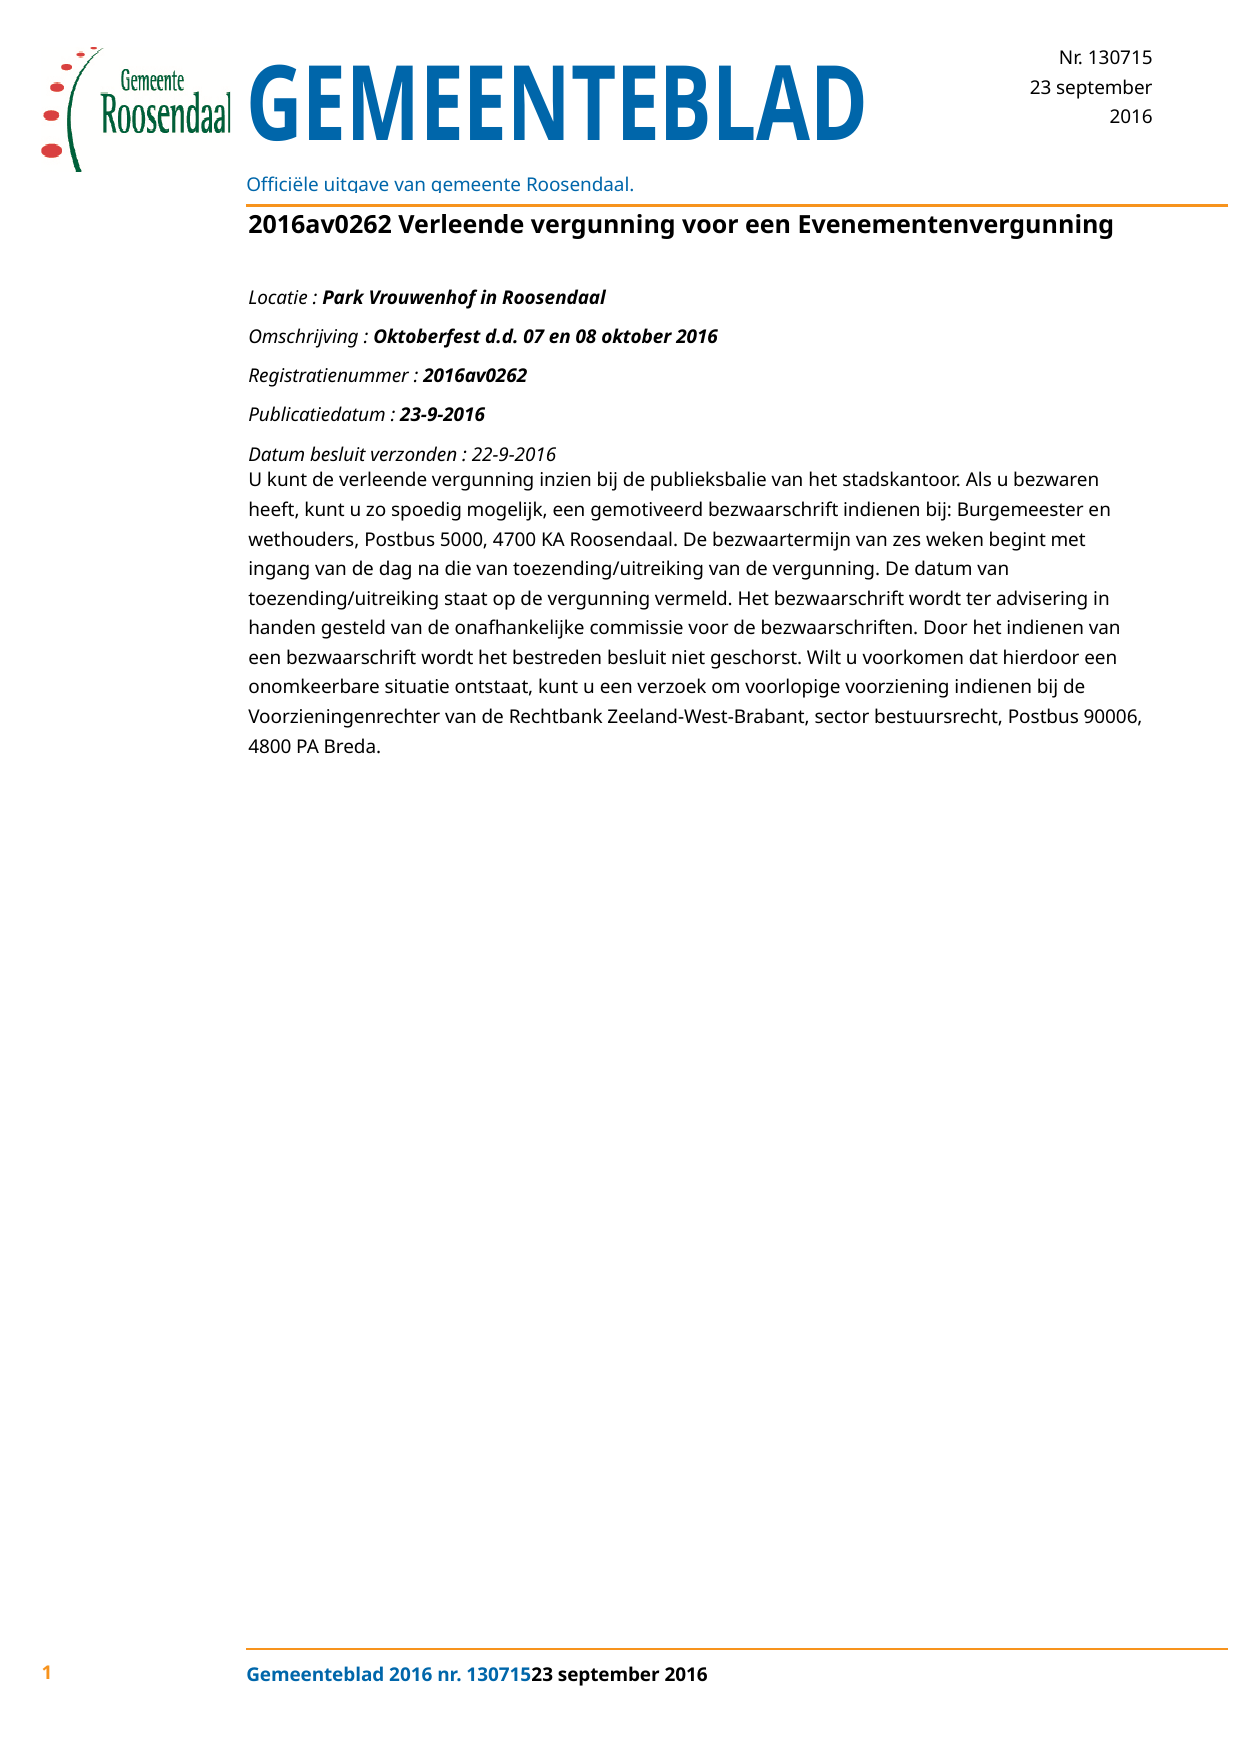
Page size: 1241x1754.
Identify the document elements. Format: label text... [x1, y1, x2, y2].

text Registratienummer : 2016av0262 [248, 362, 1152, 388]
text 2016av0262 Verleende vergunning voor een Evenementenvergunning [248, 207, 1152, 241]
text U kunt de verleende vergunning inzien bij de publieksbalie van het stadskantoor. Als u bezwaren heeft, kunt u zo spoedig mogelijk, een gemotiveerd bezwaarschrift indienen bij: Burgemeester en wethouders, Postbus 5000, 4700 KA Roosendaal. De bezwaartermijn van zes weken begint met ingang van de dag na die van toezending/uitreiking van de vergunning. De datum van toezending/uitreiking staat op de vergunning vermeld. Het bezwaarschrift wordt ter advisering in handen gesteld van de onafhankelijke commissie voor de bezwaarschriften. Door het indienen van een bezwaarschrift wordt het bestreden besluit niet geschorst. Wilt u voorkomen dat hierdoor een onomkeerbare situatie ontstaat, kunt u een verzoek om voorlopige voorziening indienen bij de Voorzieningenrechter van de Rechtbank Zeeland-West-Brabant, sector bestuursrecht, Postbus 90006, 4800 PA Breda. [248, 467, 1152, 759]
picture [41, 47, 231, 172]
text Datum besluit verzonden : 22-9-2016 [248, 441, 1152, 467]
text Omschrijving : Oktoberfest d.d. 07 en 08 oktober 2016 [248, 323, 1152, 349]
text Locatie : Park Vrouwenhof in Roosendaal [248, 284, 1152, 309]
text Publicatiedatum : 23-9-2016 [248, 402, 1152, 427]
